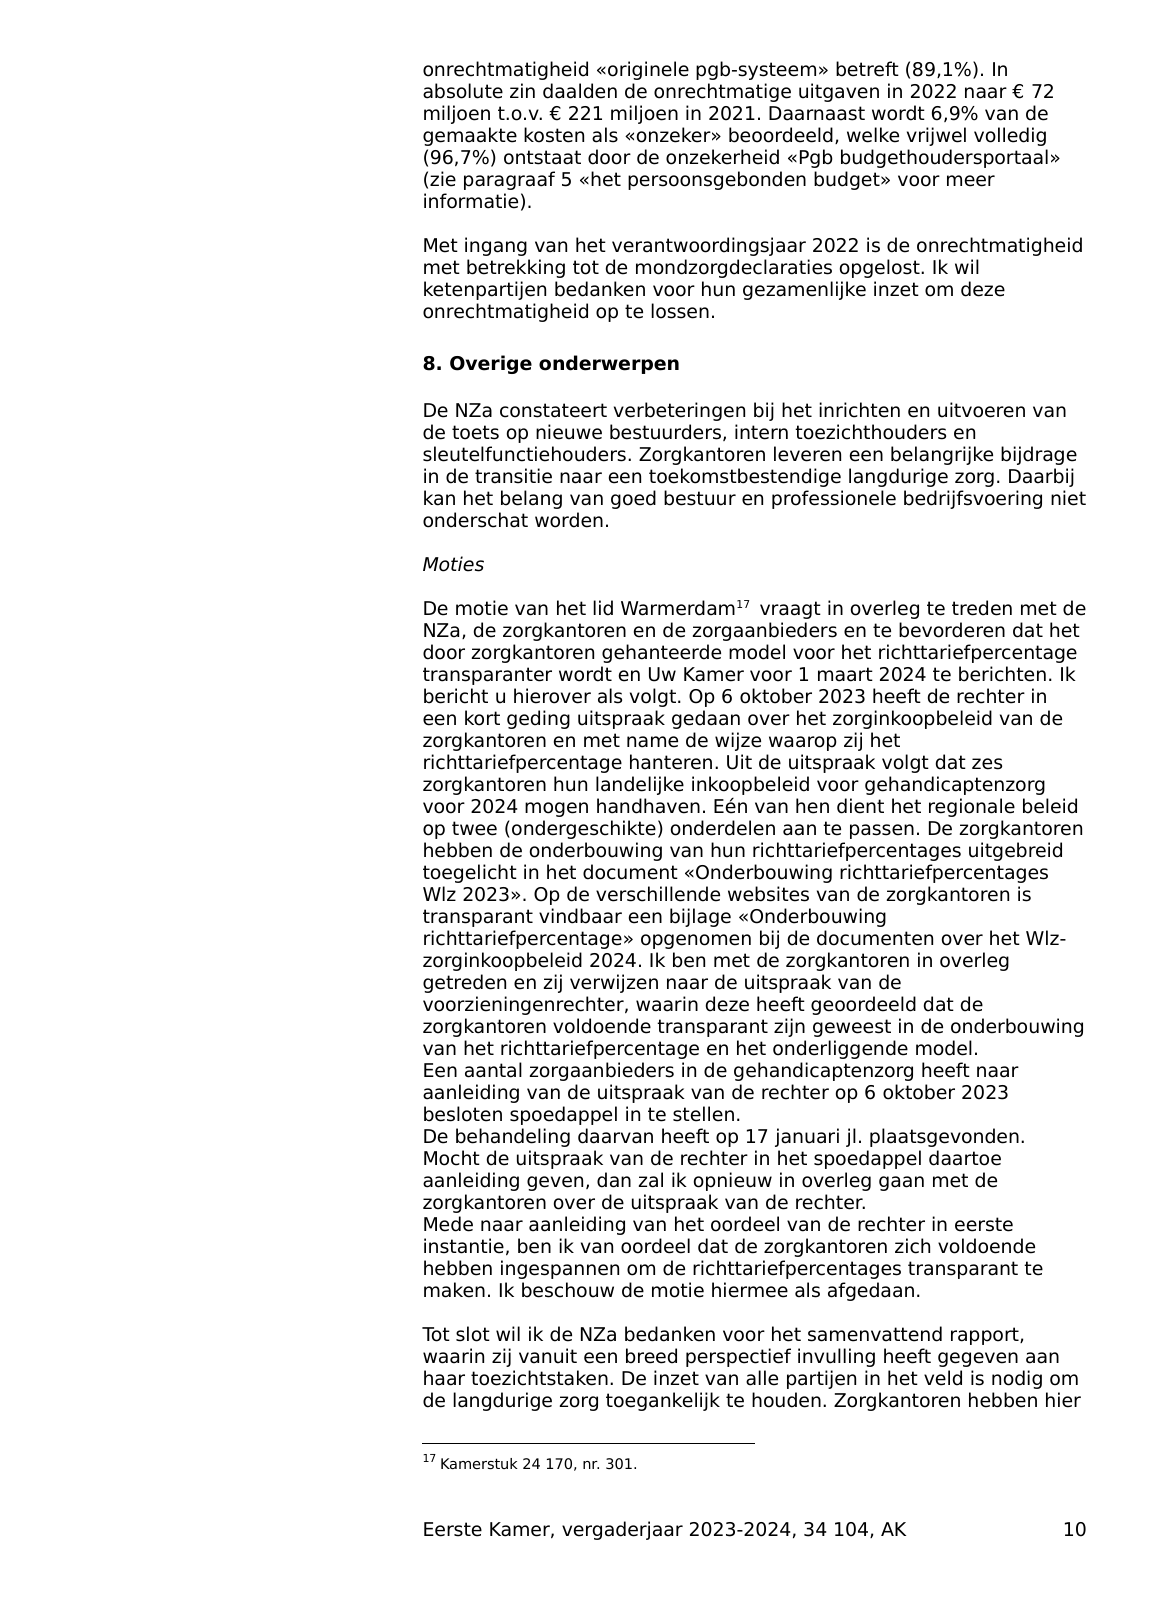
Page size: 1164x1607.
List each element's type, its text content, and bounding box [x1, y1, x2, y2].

subtitle Moties [422, 554, 1087, 576]
text Met ingang van het verantwoordingsjaar 2022 is de onrechtmatigheid met betrekking tot de mondzorgdeclaraties opgelost. Ik wil ketenpartijen bedanken voor hun gezamenlijke inzet om deze onrechtmatigheid op te lossen. [422, 235, 1087, 323]
text Kamerstuk 24 170, nr. 301. [422, 1452, 1087, 1474]
text onrechtmatigheid «originele pgb-systeem» betreft (89,1%). In absolute zin daalden de onrechtmatige uitgaven in 2022 naar € 72 miljoen t.o.v. € 221 miljoen in 2021. Daarnaast wordt 6,9% van de gemaakte kosten als «onzeker» beoordeeld, welke vrijwel volledig (96,7%) ontstaat door de onzekerheid «Pgb budgethoudersportaal» (zie paragraaf 5 «het persoonsgebonden budget» voor meer informatie). [422, 59, 1087, 213]
subtitle 8. Overige onderwerpen [422, 353, 1087, 375]
text De NZa constateert verbeteringen bij het inrichten en uitvoeren van de toets op nieuwe bestuurders, intern toezichthouders en sleutelfunctiehouders. Zorgkantoren leveren een belangrijke bijdrage in de transitie naar een toekomstbestendige langdurige zorg. Daarbij kan het belang van goed bestuur en professionele bedrijfsvoering niet onderschat worden. [422, 400, 1087, 532]
text De motie van het lid Warmerdam vraagt in overleg te treden met de NZa, de zorgkantoren en de zorgaanbieders en te bevorderen dat het door zorgkantoren gehanteerde model voor het richttariefpercentage transparanter wordt en Uw Kamer voor 1 maart 2024 te berichten. Ik bericht u hierover als volgt. Op 6 oktober 2023 heeft de rechter in een kort geding uitspraak gedaan over het zorginkoopbeleid van de zorgkantoren en met name de wijze waarop zij het richttariefpercentage hanteren. Uit de uitspraak volgt dat zes zorgkantoren hun landelijke inkoopbeleid voor gehandicaptenzorg voor 2024 mogen handhaven. Eén van hen dient het regionale beleid op twee (ondergeschikte) onderdelen aan te passen. De zorgkantoren hebben de onderbouwing van hun richttariefpercentages uitgebreid toegelicht in het document «Onderbouwing richttariefpercentages Wlz 2023». Op de verschillende websites van de zorgkantoren is transparant vindbaar een bijlage «Onderbouwing richttariefpercentage» opgenomen bij de documenten over het Wlz-zorginkoopbeleid 2024. Ik ben met de zorgkantoren in overleg getreden en zij verwijzen naar de uitspraak van de voorzieningenrechter, waarin deze heeft geoordeeld dat de zorgkantoren voldoende transparant zijn geweest in de onderbouwing van het richttariefpercentage en het onderliggende model. [422, 598, 1087, 1060]
text Tot slot wil ik de NZa bedanken voor het samenvattend rapport, waarin zij vanuit een breed perspectief invulling heeft gegeven aan haar toezichtstaken. De inzet van alle partijen in het veld is nodig om de langdurige zorg toegankelijk te houden. Zorgkantoren hebben hier [422, 1324, 1087, 1412]
text Een aantal zorgaanbieders in de gehandicaptenzorg heeft naar aanleiding van de uitspraak van de rechter op 6 oktober 2023 besloten spoedappel in te stellen. [422, 1060, 1087, 1126]
text De behandeling daarvan heeft op 17 januari jl. plaatsgevonden. Mocht de uitspraak van de rechter in het spoedappel daartoe aanleiding geven, dan zal ik opnieuw in overleg gaan met de zorgkantoren over de uitspraak van de rechter. [422, 1126, 1087, 1214]
text Mede naar aanleiding van het oordeel van de rechter in eerste instantie, ben ik van oordeel dat de zorgkantoren zich voldoende hebben ingespannen om de richttariefpercentages transparant te maken. Ik beschouw de motie hiermee als afgedaan. [422, 1214, 1087, 1302]
